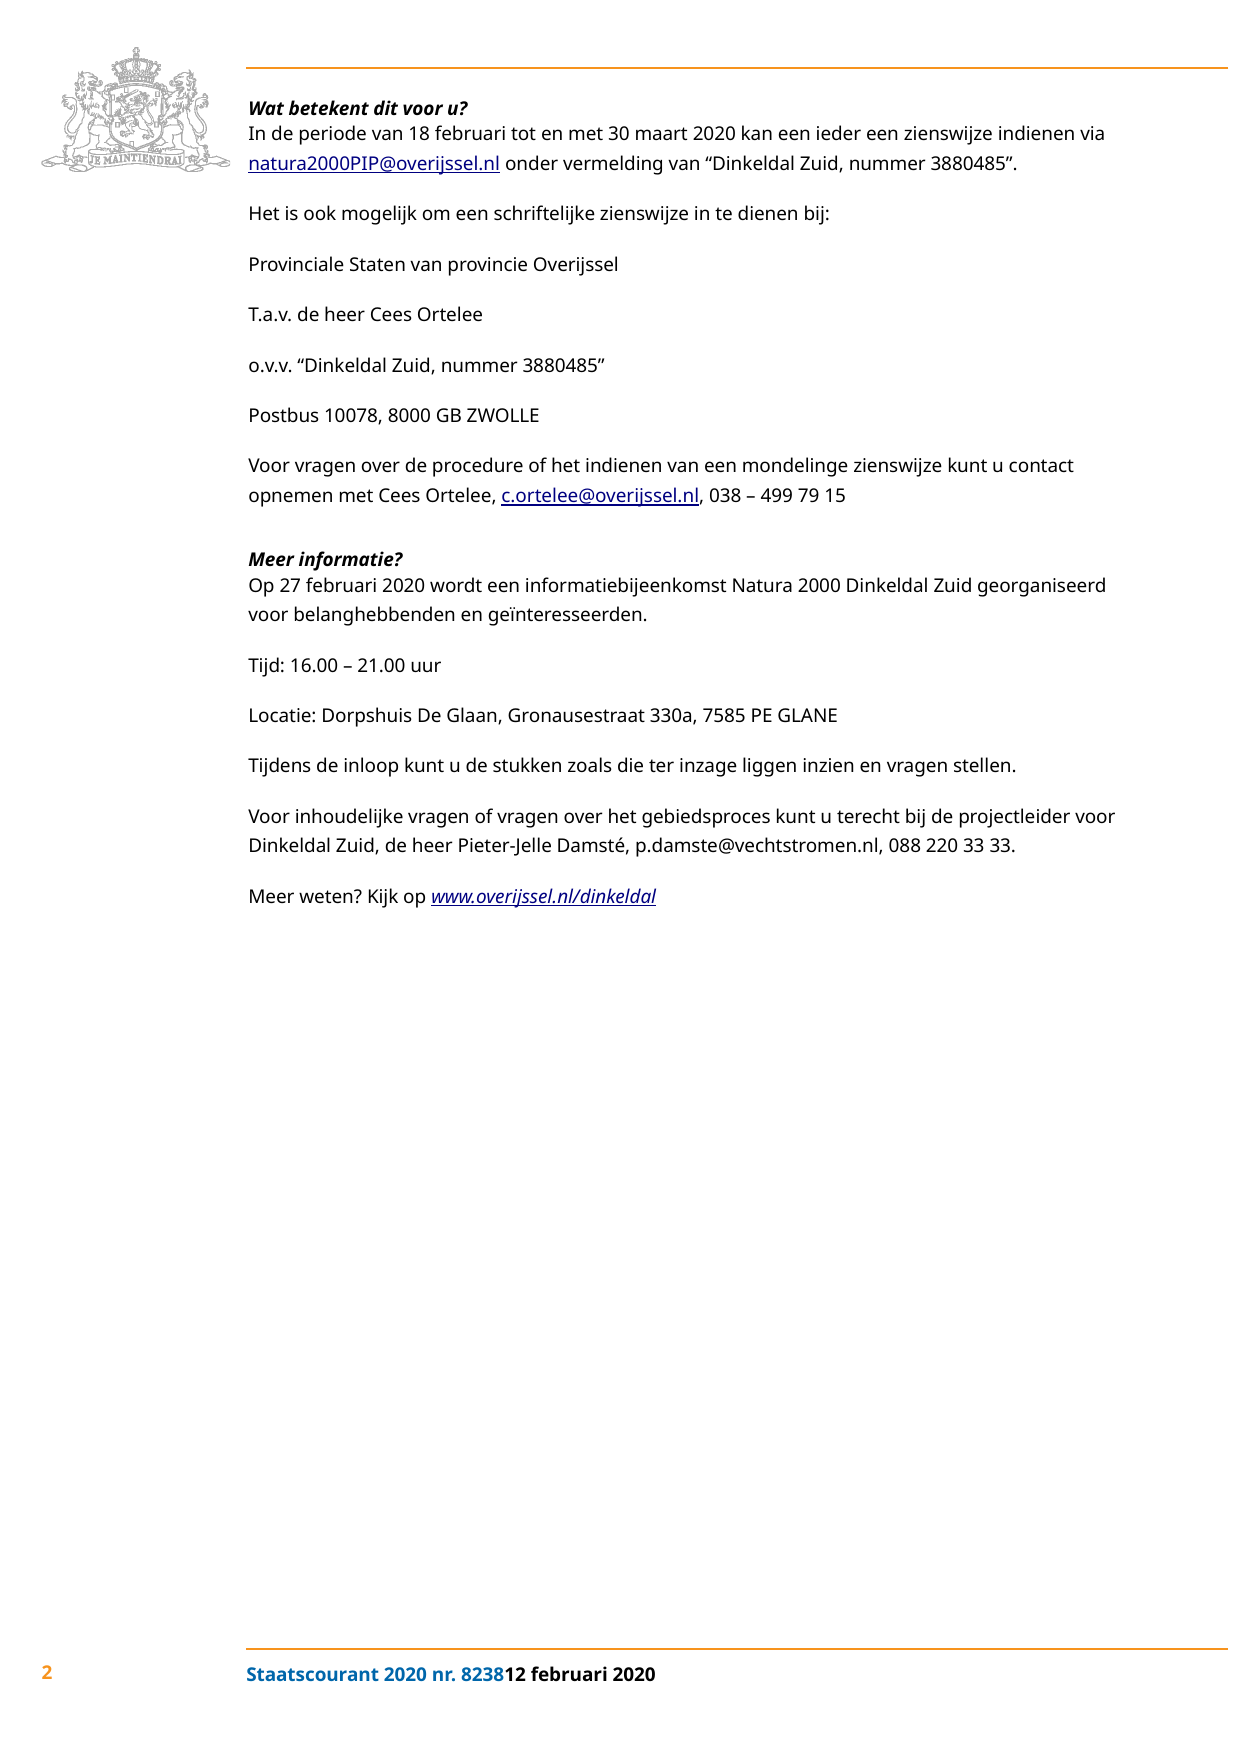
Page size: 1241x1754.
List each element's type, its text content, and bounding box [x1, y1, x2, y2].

text Meer weten? Kijk op www.overijssel.nl/dinkeldal [248, 883, 1152, 909]
text Provinciale Staten van provincie Overijssel [248, 251, 1152, 277]
picture [41, 47, 231, 172]
text Postbus 10078, 8000 GB ZWOLLE [248, 402, 1152, 428]
text T.a.v. de heer Cees Ortelee [248, 301, 1152, 327]
text Voor inhoudelijke vragen of vragen over het gebiedsproces kunt u terecht bij de projectleider voor Dinkeldal Zuid, de heer Pieter-Jelle Damsté, p.damste@vechtstromen.nl, 088 220 33 33. [248, 803, 1152, 858]
text Voor vragen over de procedure of het indienen van een mondelinge zienswijze kunt u contact opnemen met Cees Ortelee, c.ortelee@overijssel.nl, 038 – 499 79 15 [248, 453, 1152, 508]
text Het is ook mogelijk om een schriftelijke zienswijze in te dienen bij: [248, 201, 1152, 226]
text Tijdens de inloop kunt u de stukken zoals die ter inzage liggen inzien en vragen stellen. [248, 753, 1152, 778]
text In de periode van 18 februari tot en met 30 maart 2020 kan een ieder een zienswijze indienen via natura2000PIP@overijssel.nl onder vermelding van “Dinkeldal Zuid, nummer 3880485”. [248, 121, 1152, 176]
text Locatie: Dorpshuis De Glaan, Gronausestraat 330a, 7585 PE GLANE [248, 702, 1152, 728]
text Meer informatie? [248, 546, 1152, 572]
text o.v.v. “Dinkeldal Zuid, nummer 3880485” [248, 352, 1152, 377]
text Tijd: 16.00 – 21.00 uur [248, 652, 1152, 678]
text Op 27 februari 2020 wordt een informatiebijeenkomst Natura 2000 Dinkeldal Zuid georganiseerd voor belanghebbenden en geïnteresseerden. [248, 572, 1152, 627]
text Wat betekent dit voor u? [248, 95, 1152, 121]
